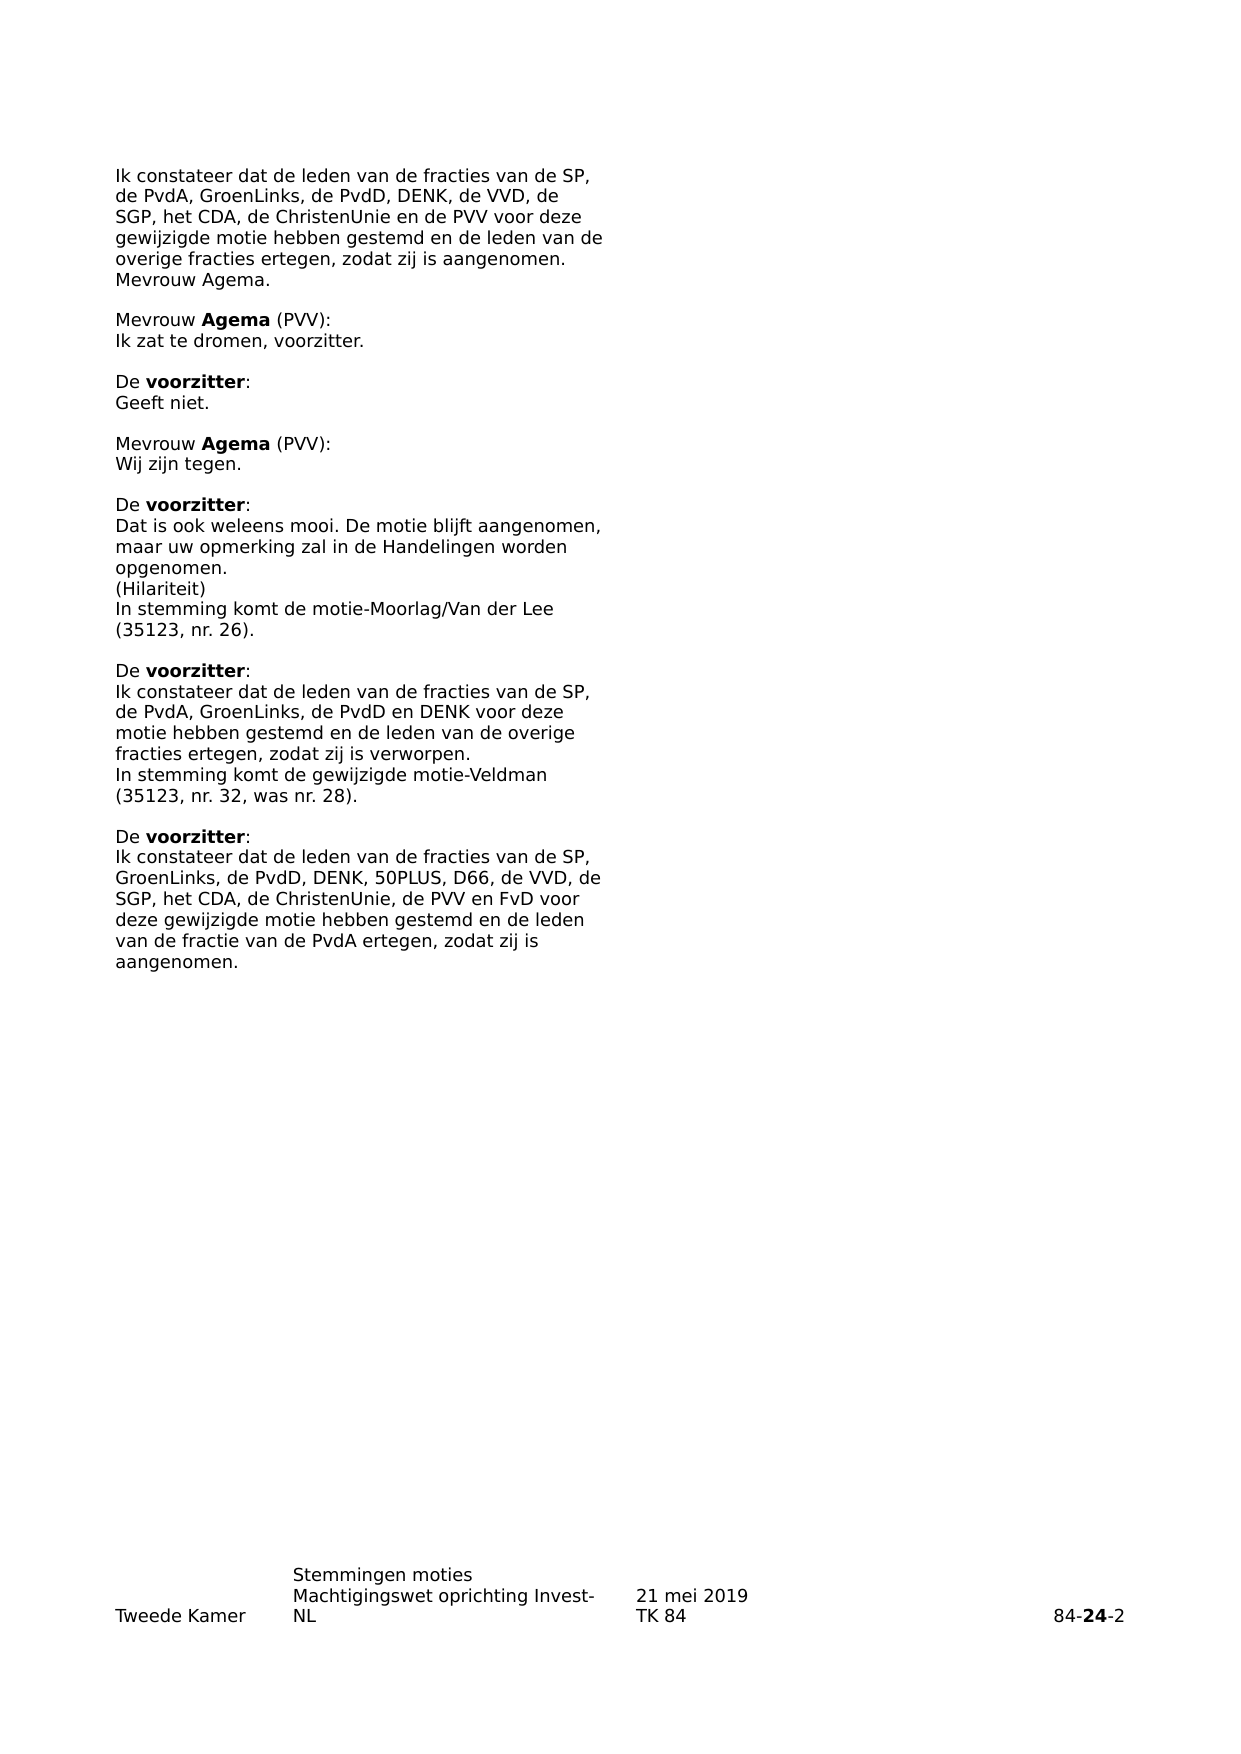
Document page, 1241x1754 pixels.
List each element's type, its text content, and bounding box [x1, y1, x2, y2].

text (Hilariteit) [115, 578, 605, 599]
text De voorzitter: [115, 661, 605, 681]
text In stemming komt de gewijzigde motie-Veldman (35123, nr. 32, was nr. 28). [115, 765, 605, 806]
text De voorzitter: [115, 495, 605, 516]
text Mevrouw Agema (PVV): [115, 310, 605, 331]
text De voorzitter: [115, 372, 605, 393]
text Mevrouw Agema (PVV): [115, 433, 605, 454]
text In stemming komt de motie-Moorlag/Van der Lee (35123, nr. 26). [115, 599, 605, 641]
text Ik constateer dat de leden van de fracties van de SP, de PvdA, GroenLinks, de PvdD en DENK voor deze motie hebben gestemd en de leden van de overige fracties ertegen, zodat zij is verworpen. [115, 681, 605, 765]
text Ik constateer dat de leden van de fracties van de SP, GroenLinks, de PvdD, DENK, 50PLUS, D66, de VVD, de SGP, het CDA, de ChristenUnie, de PVV en FvD voor deze gewijzigde motie hebben gestemd en de leden van de fractie van de PvdA ertegen, zodat zij is aangenomen. [115, 847, 605, 972]
text De voorzitter: [115, 826, 605, 847]
text Ik constateer dat de leden van de fracties van de SP, de PvdA, GroenLinks, de PvdD, DENK, de VVD, de SGP, het CDA, de ChristenUnie en de PVV voor deze gewijzigde motie hebben gestemd en de leden van de overige fracties ertegen, zodat zij is aangenomen. [115, 165, 605, 269]
text Geeft niet. [115, 393, 605, 413]
text Mevrouw Agema. [115, 269, 605, 290]
text Wij zijn tegen. [115, 454, 605, 475]
text Ik zat te dromen, voorzitter. [115, 331, 605, 352]
text Dat is ook weleens mooi. De motie blijft aangenomen, maar uw opmerking zal in de Handelingen worden opgenomen. [115, 516, 605, 578]
